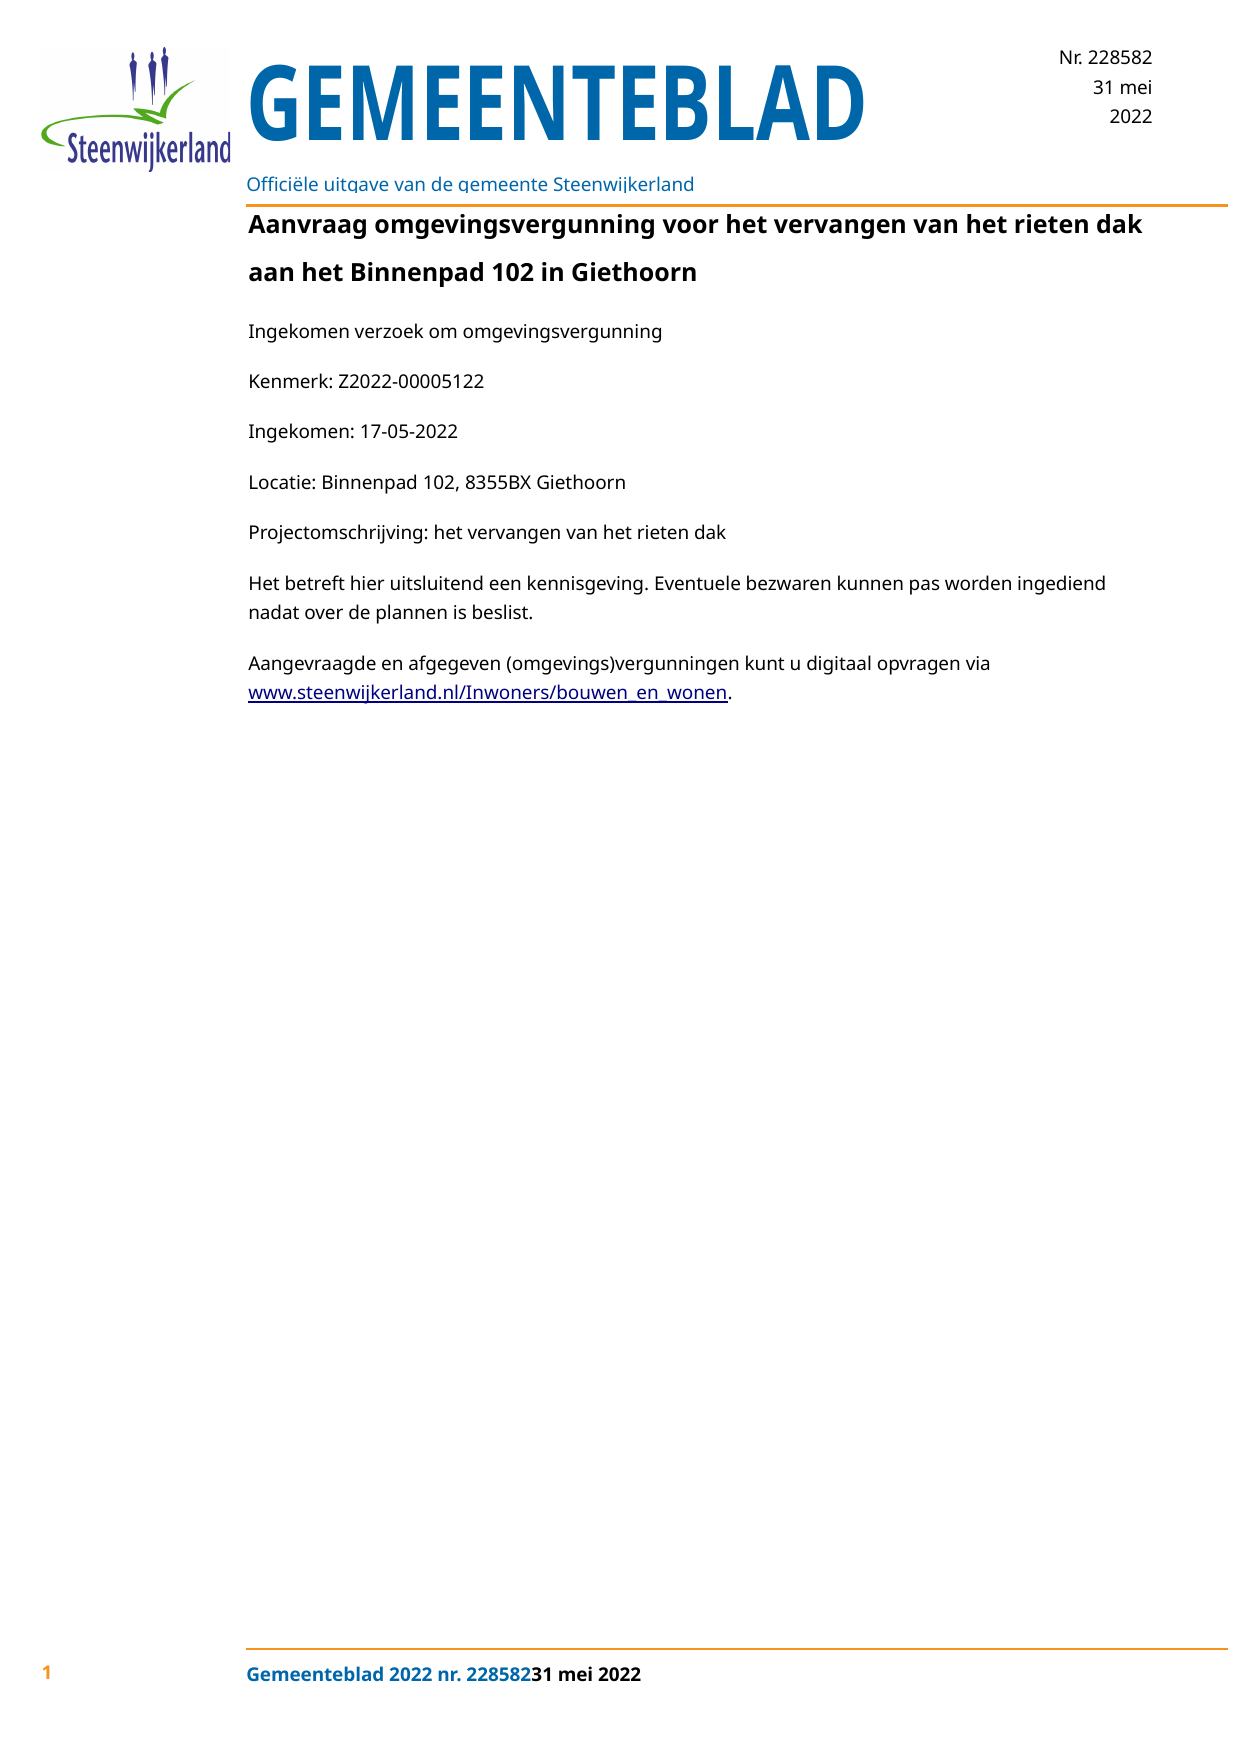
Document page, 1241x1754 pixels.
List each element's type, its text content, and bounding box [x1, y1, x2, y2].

picture [41, 47, 231, 172]
text Locatie: Binnenpad 102, 8355BX Giethoorn [248, 469, 1152, 495]
text Aanvraag omgevingsvergunning voor het vervangen van het rieten dak aan het Binnenpad 102 in Giethoorn [248, 207, 1152, 288]
text Ingekomen: 17-05-2022 [248, 419, 1152, 444]
text Ingekomen verzoek om omgevingsvergunning [248, 318, 1152, 344]
text Projectomschrijving: het vervangen van het rieten dak [248, 519, 1152, 545]
text Aangevraagde en afgegeven (omgevings)vergunningen kunt u digitaal opvragen via www.steenwijkerland.nl/Inwoners/bouwen_en_wonen. [248, 650, 1152, 705]
text Kenmerk: Z2022-00005122 [248, 368, 1152, 394]
text Het betreft hier uitsluitend een kennisgeving. Eventuele bezwaren kunnen pas worden ingediend nadat over de plannen is beslist. [248, 570, 1152, 625]
